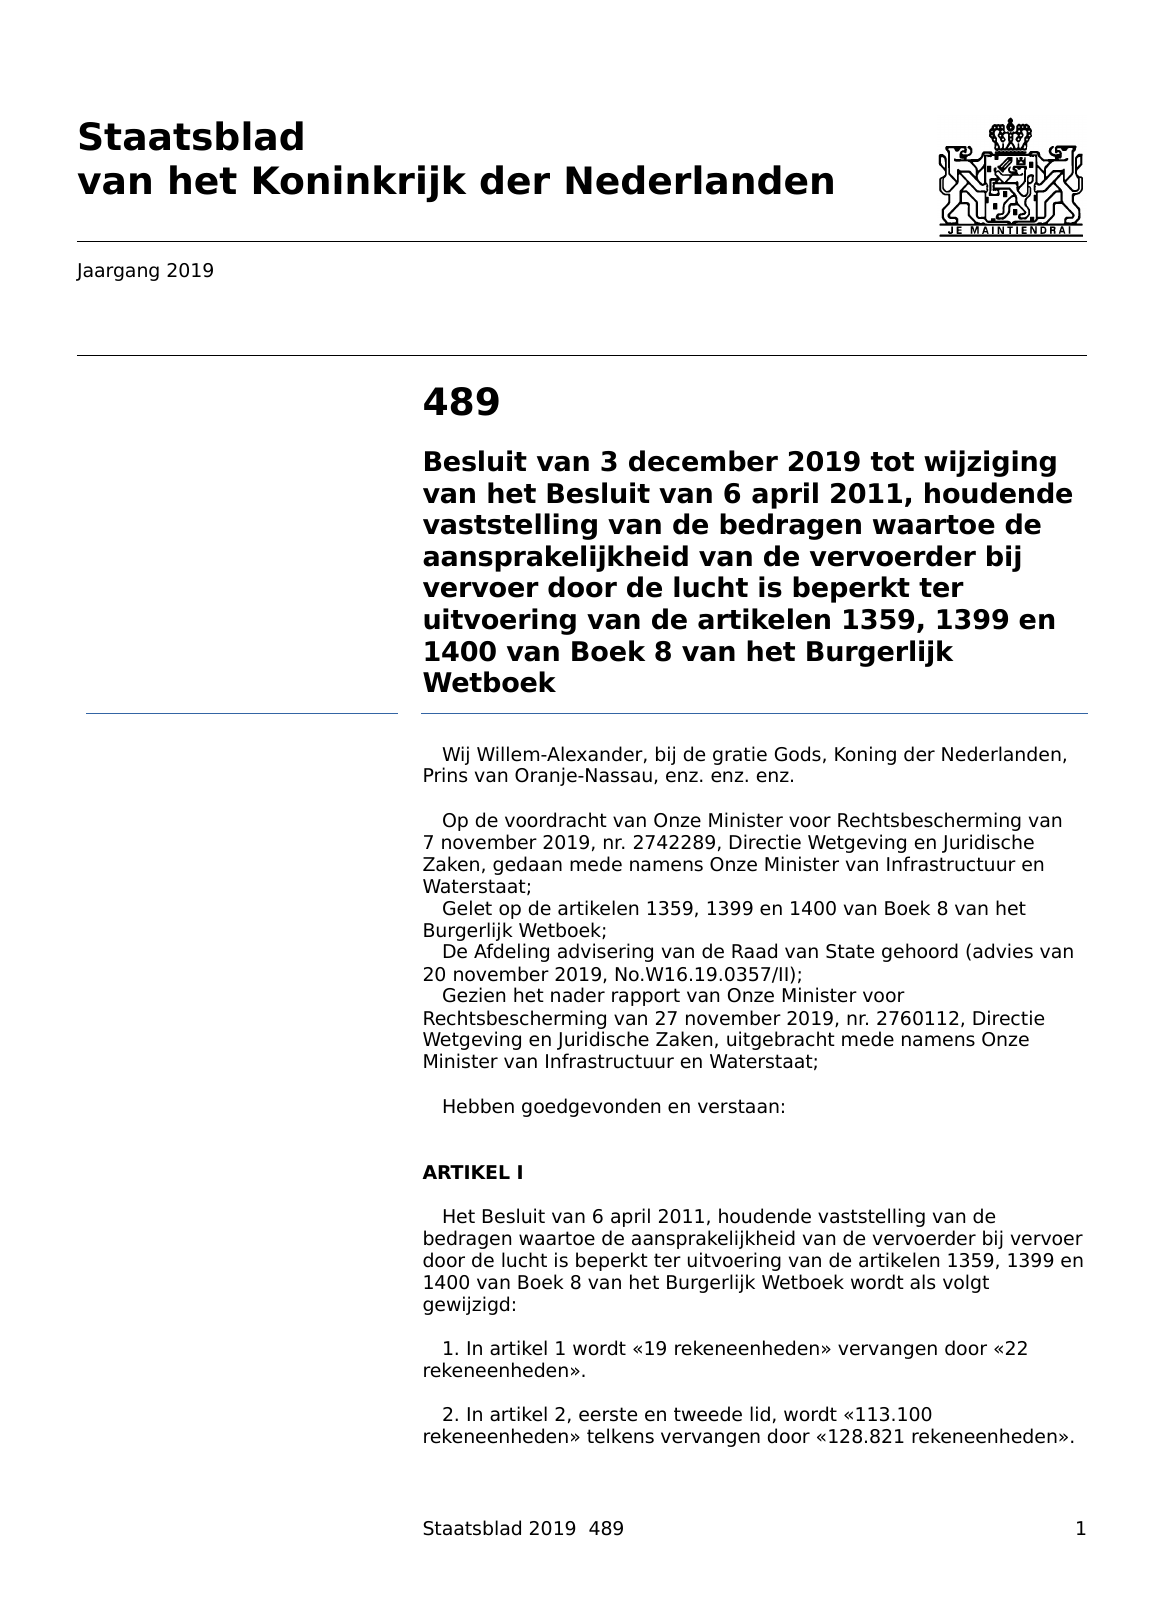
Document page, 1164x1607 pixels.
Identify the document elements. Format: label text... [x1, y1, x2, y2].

text Gelet op de artikelen 1359, 1399 en 1400 van Boek 8 van het Burgerlijk Wetboek; [422, 897, 1087, 941]
text 1. In artikel 1 wordt «19 rekeneenheden» vervangen door «22 rekeneenheden». [422, 1338, 1087, 1382]
subtitle 489 [422, 381, 1087, 424]
text Gezien het nader rapport van Onze Minister voor Rechtsbescherming van 27 november 2019, nr. 2760112, Directie Wetgeving en Juridische Zaken, uitgebracht mede namens Onze Minister van Infrastructuur en Waterstaat; [422, 985, 1087, 1073]
picture [936, 115, 1087, 240]
subtitle ARTIKEL I [422, 1162, 1087, 1184]
text Besluit van 3 december 2019 tot wijziging van het Besluit van 6 april 2011, houdende vaststelling van de bedragen waartoe de aansprakelijkheid van de vervoerder bij vervoer door de lucht is beperkt ter uitvoering van de artikelen 1359, 1399 en 1400 van Boek 8 van het Burgerlijk Wetboek [422, 447, 1087, 699]
text 2. In artikel 2, eerste en tweede lid, wordt «113.100 rekeneenheden» telkens vervangen door «128.821 rekeneenheden». [422, 1404, 1087, 1448]
text Het Besluit van 6 april 2011, houdende vaststelling van de bedragen waartoe de aansprakelijkheid van de vervoerder bij vervoer door de lucht is beperkt ter uitvoering van de artikelen 1359, 1399 en 1400 van Boek 8 van het Burgerlijk Wetboek wordt als volgt gewijzigd: [422, 1206, 1087, 1316]
text Op de voordracht van Onze Minister voor Rechtsbescherming van 7 november 2019, nr. 2742289, Directie Wetgeving en Juridische Zaken, gedaan mede namens Onze Minister van Infrastructuur en Waterstaat; [422, 809, 1087, 897]
text Hebben goedgevonden en verstaan: [422, 1096, 1087, 1117]
text Wij Willem-Alexander, bij de gratie Gods, Koning der Nederlanden, Prins van Oranje-Nassau, enz. enz. enz. [422, 743, 1087, 787]
table_header Staatsblad van het Koninkrijk der Nederlanden [77, 100, 886, 241]
text De Afdeling advisering van de Raad van State gehoord (advies van 20 november 2019, No.W16.19.0357/II); [422, 941, 1087, 985]
table_header [886, 100, 1087, 241]
table_cell Jaargang 2019 [77, 242, 1087, 355]
